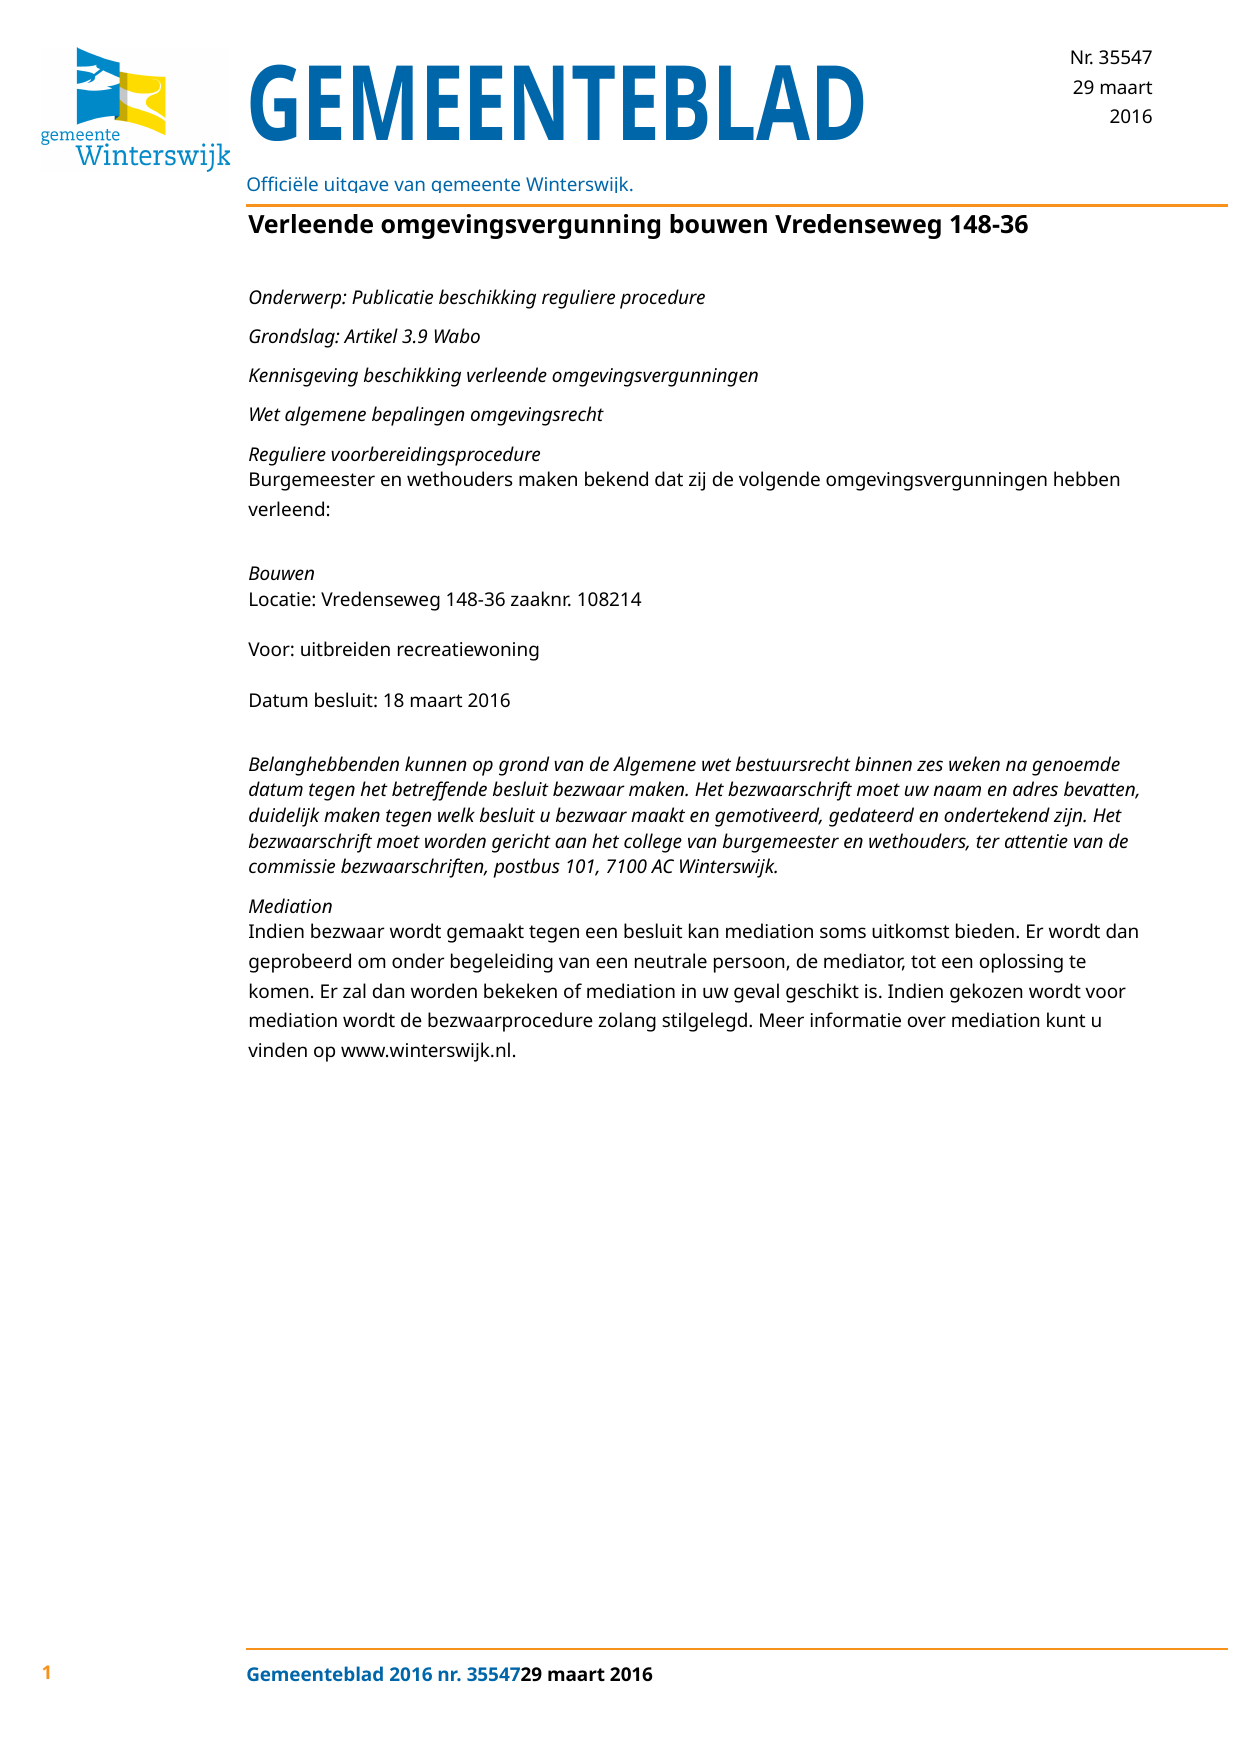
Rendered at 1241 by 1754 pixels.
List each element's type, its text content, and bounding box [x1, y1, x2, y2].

text Kennisgeving beschikking verleende omgevingsvergunningen [248, 362, 1152, 388]
text Bouwen [248, 560, 1152, 586]
text Grondslag: Artikel 3.9 Wabo [248, 323, 1152, 349]
text Belanghebbenden kunnen op grond van de Algemene wet bestuursrecht binnen zes weken na genoemde datum tegen het betreffende besluit bezwaar maken. Het bezwaarschrift moet uw naam en adres bevatten, duidelijk maken tegen welk besluit u bezwaar maakt en gemotiveerd, gedateerd en ondertekend zijn. Het bezwaarschrift moet worden gericht aan het college van burgemeester en wethouders, ter attentie van de commissie bezwaarschriften, postbus 101, 7100 AC Winterswijk. [248, 751, 1152, 879]
text Verleende omgevingsvergunning bouwen Vredenseweg 148-36 [248, 207, 1152, 241]
text Reguliere voorbereidingsprocedure [248, 441, 1152, 467]
text Mediation [248, 893, 1152, 919]
text Wet algemene bepalingen omgevingsrecht [248, 402, 1152, 427]
picture [41, 47, 231, 172]
text Voor: uitbreiden recreatiewoning [248, 636, 1152, 662]
text Indien bezwaar wordt gemaakt tegen een besluit kan mediation soms uitkomst bieden. Er wordt dan geprobeerd om onder begeleiding van een neutrale persoon, de mediator, tot een oplossing te komen. Er zal dan worden bekeken of mediation in uw geval geschikt is. Indien gekozen wordt voor mediation wordt de bezwaarprocedure zolang stilgelegd. Meer informatie over mediation kunt u vinden op www.winterswijk.nl. [248, 919, 1152, 1063]
text Locatie: Vredenseweg 148-36 zaaknr. 108214 [248, 586, 1152, 612]
picture [225, 153, 231, 162]
text Burgemeester en wethouders maken bekend dat zij de volgende omgevingsvergunningen hebben verleend: [248, 467, 1152, 522]
text Datum besluit: 18 maart 2016 [248, 687, 1152, 712]
text Onderwerp: Publicatie beschikking reguliere procedure [248, 284, 1152, 309]
